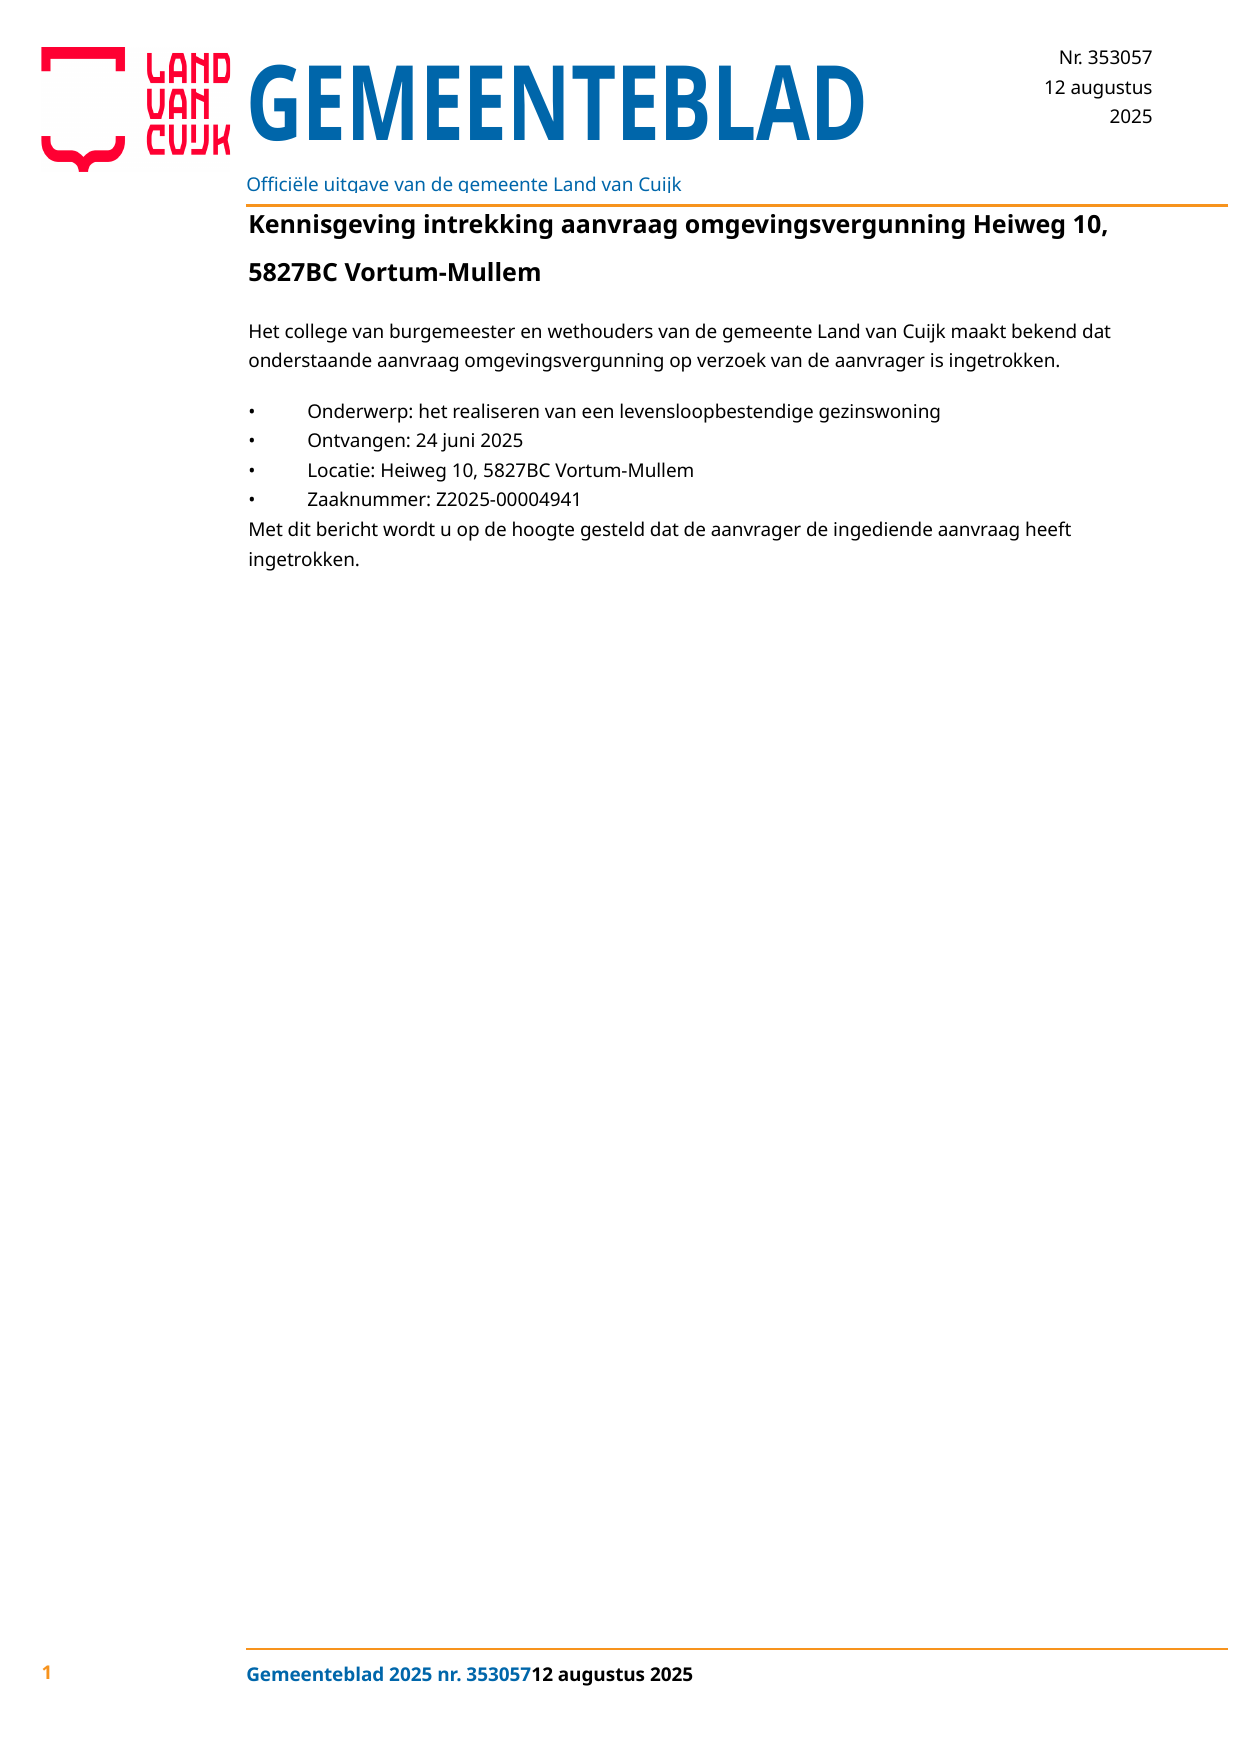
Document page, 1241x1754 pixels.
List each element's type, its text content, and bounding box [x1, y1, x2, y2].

text Het college van burgemeester en wethouders van de gemeente Land van Cuijk maakt bekend dat onderstaande aanvraag omgevingsvergunning op verzoek van de aanvrager is ingetrokken. [248, 318, 1152, 373]
text Kennisgeving intrekking aanvraag omgevingsvergunning Heiweg 10, 5827BC Vortum-Mullem [248, 207, 1152, 288]
text Met dit bericht wordt u op de hoogte gesteld dat de aanvrager de ingediende aanvraag heeft ingetrokken. [248, 516, 1152, 572]
list Locatie: Heiweg 10, 5827BC Vortum-Mullem [248, 457, 1152, 483]
picture [41, 47, 231, 172]
list Ontvangen: 24 juni 2025 [248, 427, 1152, 453]
list Onderwerp: het realiseren van een levensloopbestendige gezinswoning [248, 398, 1152, 424]
list Zaaknummer: Z2025-00004941 [248, 487, 1152, 512]
